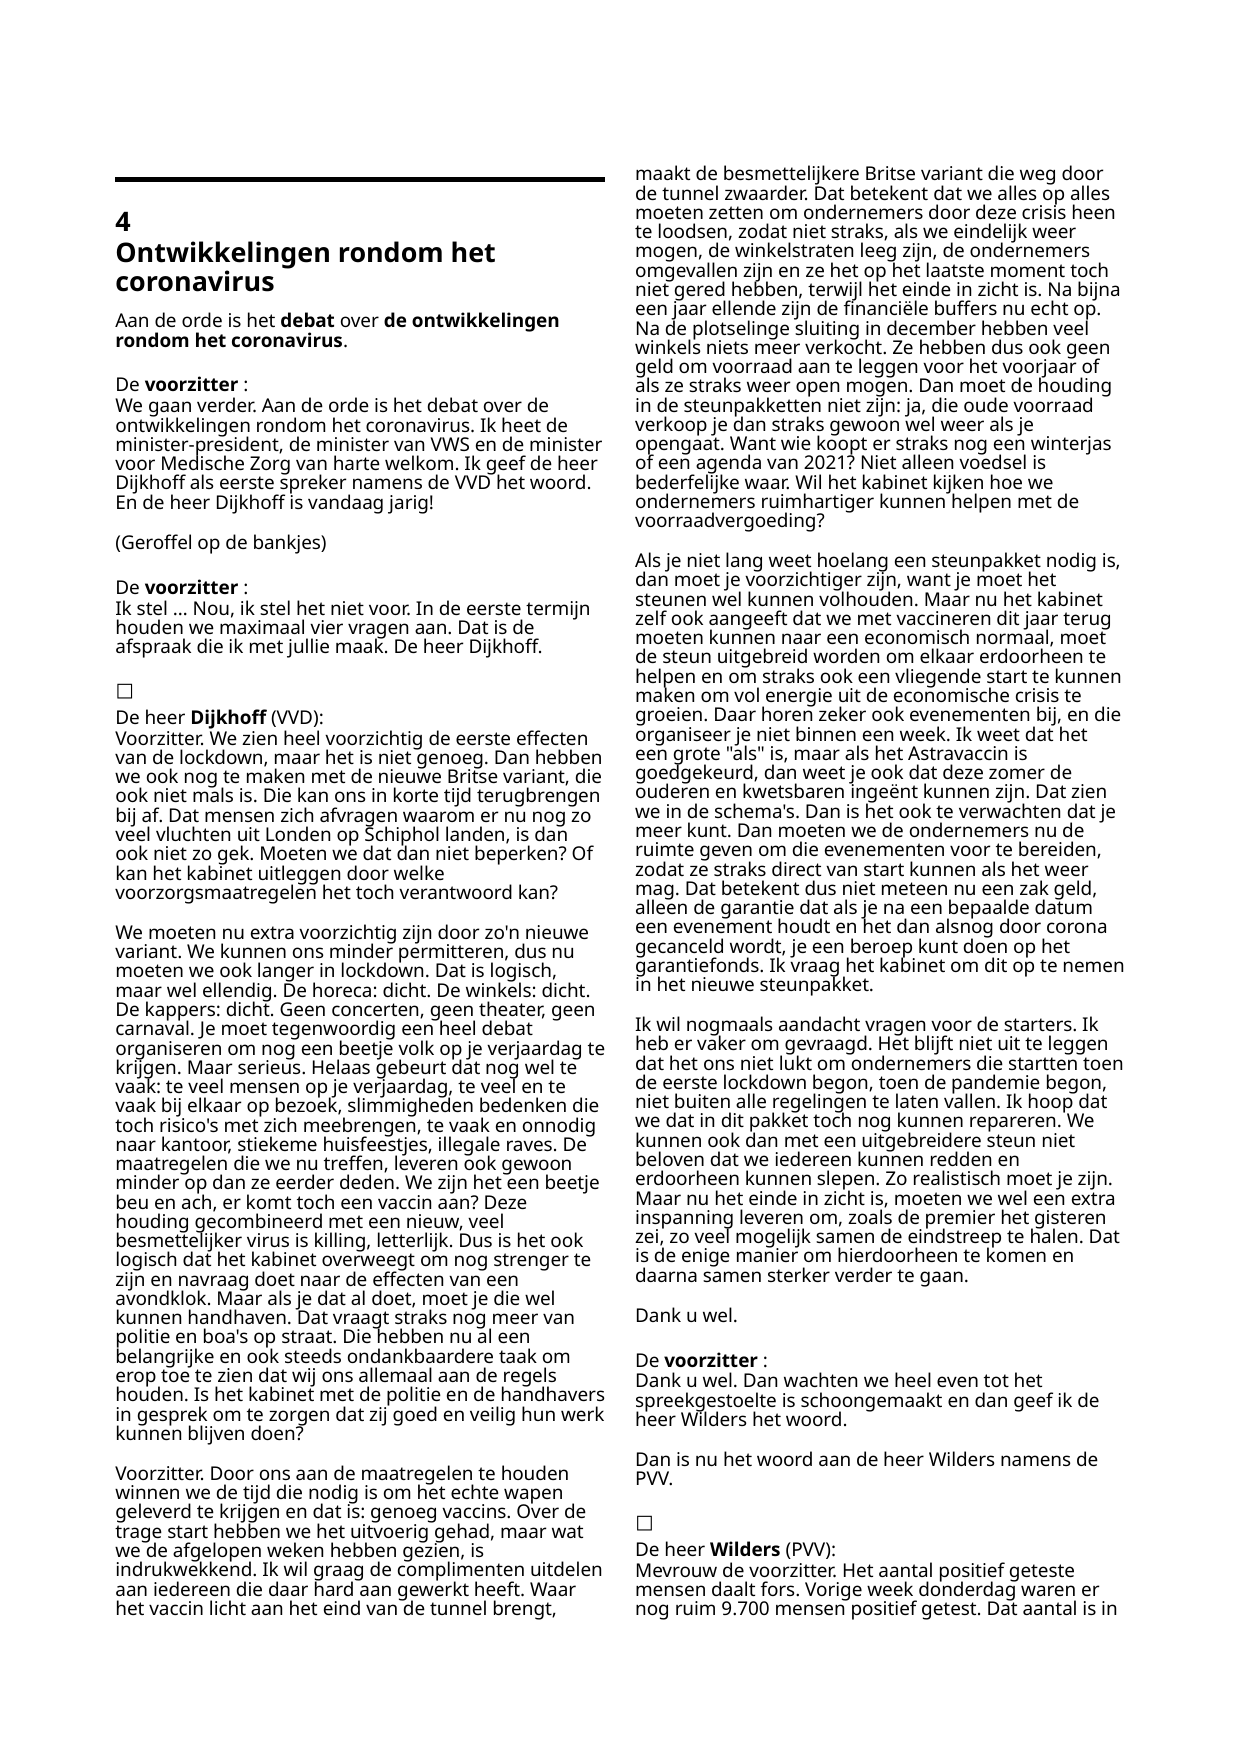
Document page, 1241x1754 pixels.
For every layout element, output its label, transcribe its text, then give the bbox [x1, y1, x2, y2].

text De voorzitter : [115, 372, 605, 397]
text Als je niet lang weet hoelang een steunpakket nodig is, dan moet je voorzichtiger zijn, want je moet het steunen wel kunnen volhouden. Maar nu het kabinet zelf ook aangeeft dat we met vaccineren dit jaar terug moeten kunnen naar een economisch normaal, moet de steun uitgebreid worden om elkaar erdoorheen te helpen en om straks ook een vliegende start te kunnen maken om vol energie uit de economische crisis te groeien. Daar horen zeker ook evenementen bij, en die organiseer je niet binnen een week. Ik weet dat het een grote "als" is, maar als het Astravaccin is goedgekeurd, dan weet je ook dat deze zomer de ouderen en kwetsbaren ingeënt kunnen zijn. Dat zien we in de schema's. Dan is het ook te verwachten dat je meer kunt. Dan moeten we de ondernemers nu de ruimte geven om die evenementen voor te bereiden, zodat ze straks direct van start kunnen als het weer mag. Dat betekent dus niet meteen nu een zak geld, alleen de garantie dat als je na een bepaalde datum een evenement houdt en het dan alsnog door corona gecanceld wordt, je een beroep kunt doen op het garantiefonds. Ik vraag het kabinet om dit op te nemen in het nieuwe steunpakket. [635, 552, 1125, 995]
text De heer Dijkhoff (VVD): [115, 704, 605, 730]
text Dank u wel. [635, 1307, 1125, 1326]
text Voorzitter. We zien heel voorzichtig de eerste effecten van de lockdown, maar het is niet genoeg. Dan hebben we ook nog te maken met de nieuwe Britse variant, die ook niet mals is. Die kan ons in korte tijd terugbrengen bij af. Dat mensen zich afvragen waarom er nu nog zo veel vluchten uit Londen op Schiphol landen, is dan ook niet zo gek. Moeten we dat dan niet beperken? Of kan het kabinet uitleggen door welke voorzorgsmaatregelen het toch verantwoord kan? [115, 730, 605, 903]
text De voorzitter : [115, 574, 605, 599]
text Voorzitter. Door ons aan de maatregelen te houden winnen we de tijd die nodig is om het echte wapen geleverd te krijgen en dat is: genoeg vaccins. Over de trage start hebben we het uitvoerig gehad, maar wat we de afgelopen weken hebben gezien, is indrukwekkend. Ik wil graag de complimenten uitdelen aan iedereen die daar hard aan gewerkt heeft. Waar het vaccin licht aan het eind van de tunnel brengt, [115, 1465, 605, 1619]
text ⬜ [115, 678, 605, 704]
text 4 [115, 203, 605, 239]
text (Geroffel op de bankjes) [115, 534, 605, 553]
text We gaan verder. Aan de orde is het debat over de ontwikkelingen rondom het coronavirus. Ik heet de minister-president, de minister van VWS en de minister voor Medische Zorg van harte welkom. Ik geef de heer Dijkhoff als eerste spreker namens de VVD het woord. En de heer Dijkhoff is vandaag jarig! [115, 397, 605, 513]
text maakt de besmettelijkere Britse variant die weg door de tunnel zwaarder. Dat betekent dat we alles op alles moeten zetten om ondernemers door deze crisis heen te loodsen, zodat niet straks, als we eindelijk weer mogen, de winkelstraten leeg zijn, de ondernemers omgevallen zijn en ze het op het laatste moment toch niet gered hebben, terwijl het einde in zicht is. Na bijna een jaar ellende zijn de financiële buffers nu echt op. Na de plotselinge sluiting in december hebben veel winkels niets meer verkocht. Ze hebben dus ook geen geld om voorraad aan te leggen voor het voorjaar of als ze straks weer open mogen. Dan moet de houding in de steunpakketten niet zijn: ja, die oude voorraad verkoop je dan straks gewoon wel weer als je opengaat. Want wie koopt er straks nog een winterjas of een agenda van 2021? Niet alleen voedsel is bederfelijke waar. Wil het kabinet kijken hoe we ondernemers ruimhartiger kunnen helpen met de voorraadvergoeding? [635, 165, 1125, 531]
text De heer Wilders (PVV): [635, 1536, 1125, 1562]
text Ik wil nogmaals aandacht vragen voor de starters. Ik heb er vaker om gevraagd. Het blijft niet uit te leggen dat het ons niet lukt om ondernemers die startten toen de eerste lockdown begon, toen de pandemie begon, niet buiten alle regelingen te laten vallen. Ik hoop dat we dat in dit pakket toch nog kunnen repareren. We kunnen ook dan met een uitgebreidere steun niet beloven dat we iedereen kunnen redden en erdoorheen kunnen slepen. Zo realistisch moet je zijn. Maar nu het einde in zicht is, moeten we wel een extra inspanning leveren om, zoals de premier het gisteren zei, zo veel mogelijk samen de eindstreep te halen. Dat is de enige manier om hierdoorheen te komen en daarna samen sterker verder te gaan. [635, 1016, 1125, 1286]
text Mevrouw de voorzitter. Het aantal positief geteste mensen daalt fors. Vorige week donderdag waren er nog ruim 9.700 mensen positief getest. Dat aantal is in [635, 1562, 1125, 1620]
text Dank u wel. Dan wachten we heel even tot het spreekgestoelte is schoongemaakt en dan geef ik de heer Wilders het woord. [635, 1372, 1125, 1430]
text Ik stel … Nou, ik stel het niet voor. In de eerste termijn houden we maximaal vier vragen aan. Dat is de afspraak die ik met jullie maak. De heer Dijkhoff. [115, 599, 605, 657]
text Dan is nu het woord aan de heer Wilders namens de PVV. [635, 1451, 1125, 1489]
text Aan de orde is het debat over de ontwikkelingen rondom het coronavirus. [115, 312, 605, 351]
text Ontwikkelingen rondom het coronavirus [115, 239, 605, 312]
text De voorzitter : [635, 1347, 1125, 1372]
text We moeten nu extra voorzichtig zijn door zo'n nieuwe variant. We kunnen ons minder permitteren, dus nu moeten we ook langer in lockdown. Dat is logisch, maar wel ellendig. De horeca: dicht. De winkels: dicht. De kappers: dicht. Geen concerten, geen theater, geen carnaval. Je moet tegenwoordig een heel debat organiseren om nog een beetje volk op je verjaardag te krijgen. Maar serieus. Helaas gebeurt dat nog wel te vaak: te veel mensen op je verjaardag, te veel en te vaak bij elkaar op bezoek, slimmigheden bedenken die toch risico's met zich meebrengen, te vaak en onnodig naar kantoor, stiekeme huisfeestjes, illegale raves. De maatregelen die we nu treffen, leveren ook gewoon minder op dan ze eerder deden. We zijn het een beetje beu en ach, er komt toch een vaccin aan? Deze houding gecombineerd met een nieuw, veel besmettelijker virus is killing, letterlijk. Dus is het ook logisch dat het kabinet overweegt om nog strenger te zijn en navraag doet naar de effecten van een avondklok. Maar als je dat al doet, moet je die wel kunnen handhaven. Dat vraagt straks nog meer van politie en boa's op straat. Die hebben nu al een belangrijke en ook steeds ondankbaardere taak om erop toe te zien dat wij ons allemaal aan de regels houden. Is het kabinet met de politie en de handhavers in gesprek om te zorgen dat zij goed en veilig hun werk kunnen blijven doen? [115, 924, 605, 1444]
text ⬜ [635, 1510, 1125, 1536]
